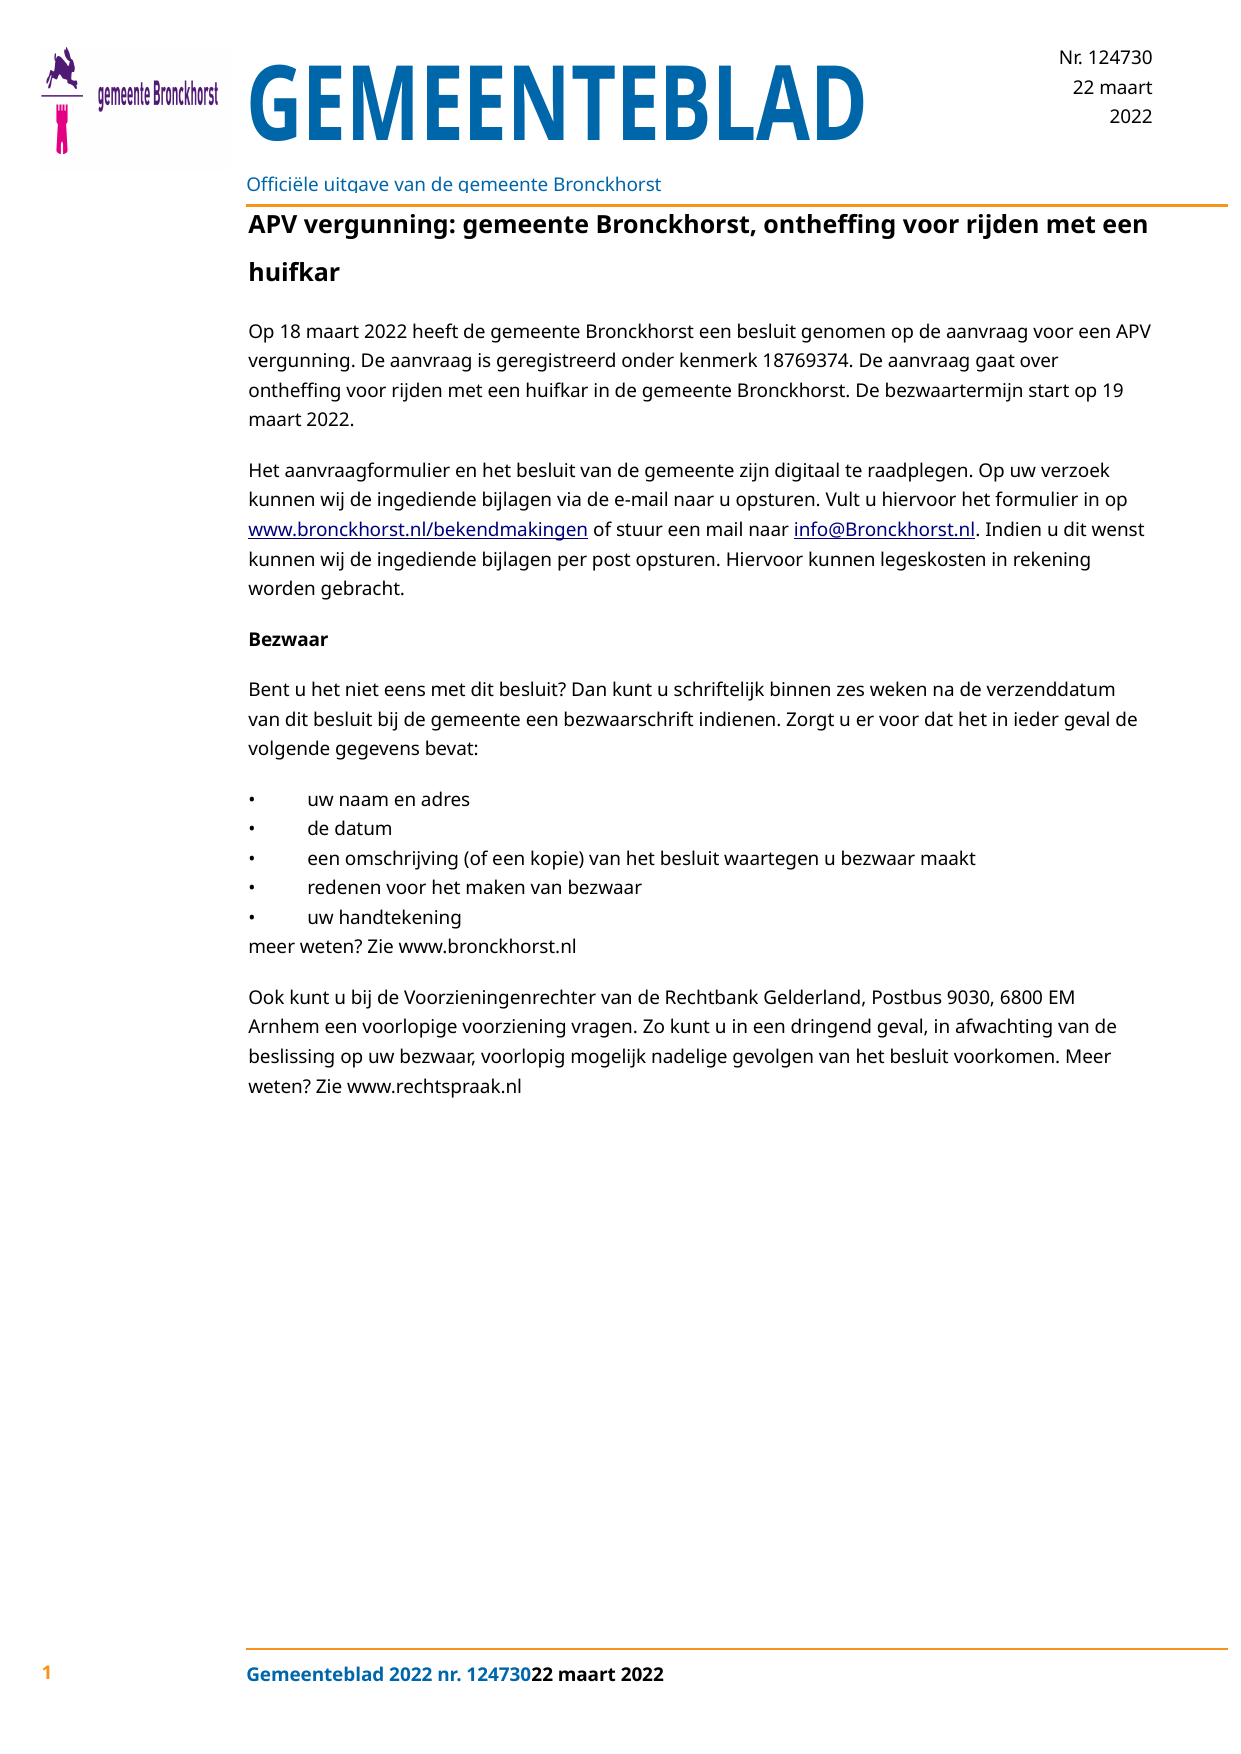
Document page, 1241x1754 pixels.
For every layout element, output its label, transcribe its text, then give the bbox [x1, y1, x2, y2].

text Het aanvraagformulier en het besluit van de gemeente zijn digitaal te raadplegen. Op uw verzoek kunnen wij de ingediende bijlagen via de e-mail naar u opsturen. Vult u hiervoor het formulier in op www.bronckhorst.nl/bekendmakingen of stuur een mail naar info@Bronckhorst.nl. Indien u dit wenst kunnen wij de ingediende bijlagen per post opsturen. Hiervoor kunnen legeskosten in rekening worden gebracht. [248, 457, 1152, 601]
list redenen voor het maken van bezwaar [248, 874, 1152, 900]
text Ook kunt u bij de Voorzieningenrechter van de Rechtbank Gelderland, Postbus 9030, 6800 EM Arnhem een voorlopige voorziening vragen. Zo kunt u in een dringend geval, in afwachting van de beslissing op uw bezwaar, voorlopig mogelijk nadelige gevolgen van het besluit voorkomen. Meer weten? Zie www.rechtspraak.nl [248, 984, 1152, 1099]
text Op 18 maart 2022 heeft de gemeente Bronckhorst een besluit genomen op de aanvraag voor een APV vergunning. De aanvraag is geregistreerd onder kenmerk 18769374. De aanvraag gaat over ontheffing voor rijden met een huifkar in de gemeente Bronckhorst. De bezwaartermijn start op 19 maart 2022. [248, 318, 1152, 432]
picture [41, 47, 231, 172]
list een omschrijving (of een kopie) van het besluit waartegen u bezwaar maakt [248, 845, 1152, 871]
list de datum [248, 815, 1152, 841]
list uw handtekening [248, 904, 1152, 930]
text meer weten? Zie www.bronckhorst.nl [248, 934, 1152, 959]
text APV vergunning: gemeente Bronckhorst, ontheffing voor rijden met een huifkar [248, 207, 1152, 288]
text Bent u het niet eens met dit besluit? Dan kunt u schriftelijk binnen zes weken na de verzenddatum van dit besluit bij de gemeente een bezwaarschrift indienen. Zorgt u er voor dat het in ieder geval de volgende gegevens bevat: [248, 676, 1152, 761]
list uw naam en adres [248, 786, 1152, 812]
text Bezwaar [248, 626, 1152, 652]
